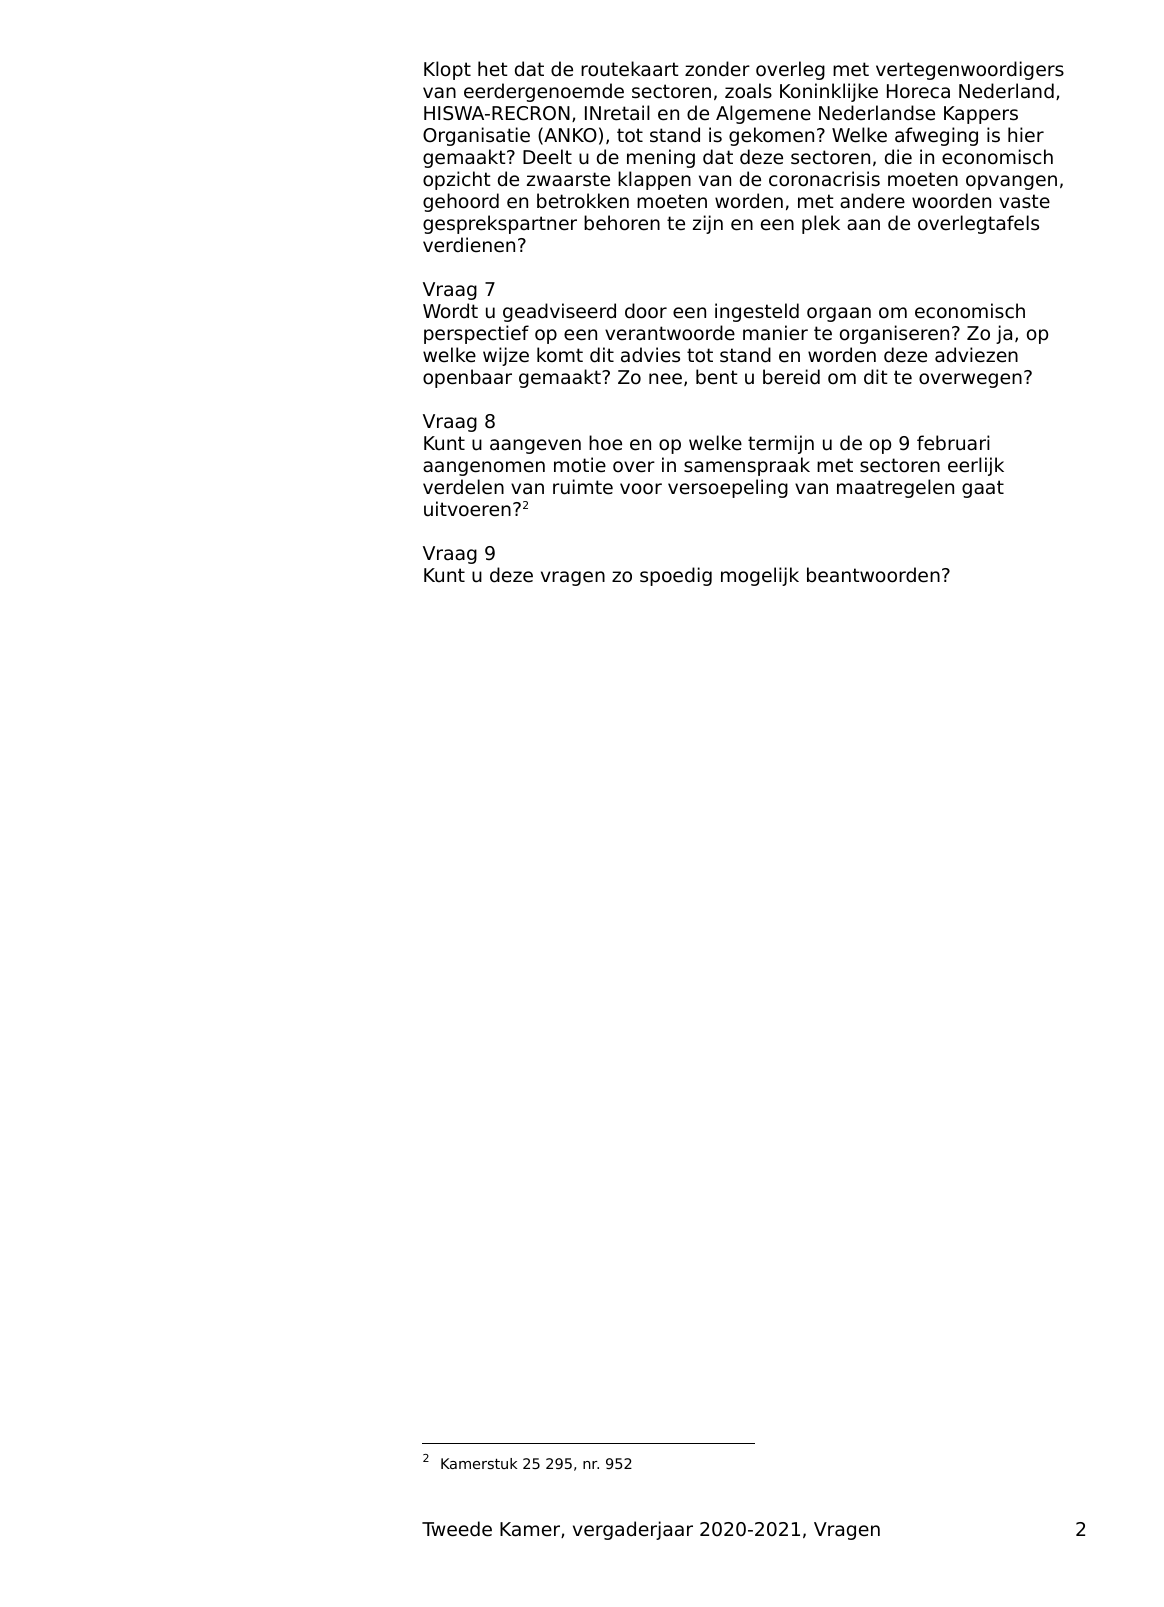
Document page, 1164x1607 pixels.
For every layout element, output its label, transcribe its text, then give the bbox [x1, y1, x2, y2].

text Kunt u deze vragen zo spoedig mogelijk beantwoorden? [422, 565, 1087, 587]
text Vraag 7 [422, 279, 1087, 301]
text Wordt u geadviseerd door een ingesteld orgaan om economisch perspectief op een verantwoorde manier te organiseren? Zo ja, op welke wijze komt dit advies tot stand en worden deze adviezen openbaar gemaakt? Zo nee, bent u bereid om dit te overwegen? [422, 301, 1087, 389]
text Vraag 8 [422, 411, 1087, 433]
text Vraag 9 [422, 543, 1087, 565]
text Kamerstuk 25 295, nr. 952 [422, 1452, 1087, 1474]
text Klopt het dat de routekaart zonder overleg met vertegenwoordigers van eerdergenoemde sectoren, zoals Koninklijke Horeca Nederland, HISWA-RECRON, INretail en de Algemene Nederlandse Kappers Organisatie (ANKO), tot stand is gekomen? Welke afweging is hier gemaakt? Deelt u de mening dat deze sectoren, die in economisch opzicht de zwaarste klappen van de coronacrisis moeten opvangen, gehoord en betrokken moeten worden, met andere woorden vaste gesprekspartner behoren te zijn en een plek aan de overlegtafels verdienen? [422, 59, 1087, 257]
text Kunt u aangeven hoe en op welke termijn u de op 9 februari aangenomen motie over in samenspraak met sectoren eerlijk verdelen van ruimte voor versoepeling van maatregelen gaat uitvoeren? [422, 433, 1087, 521]
